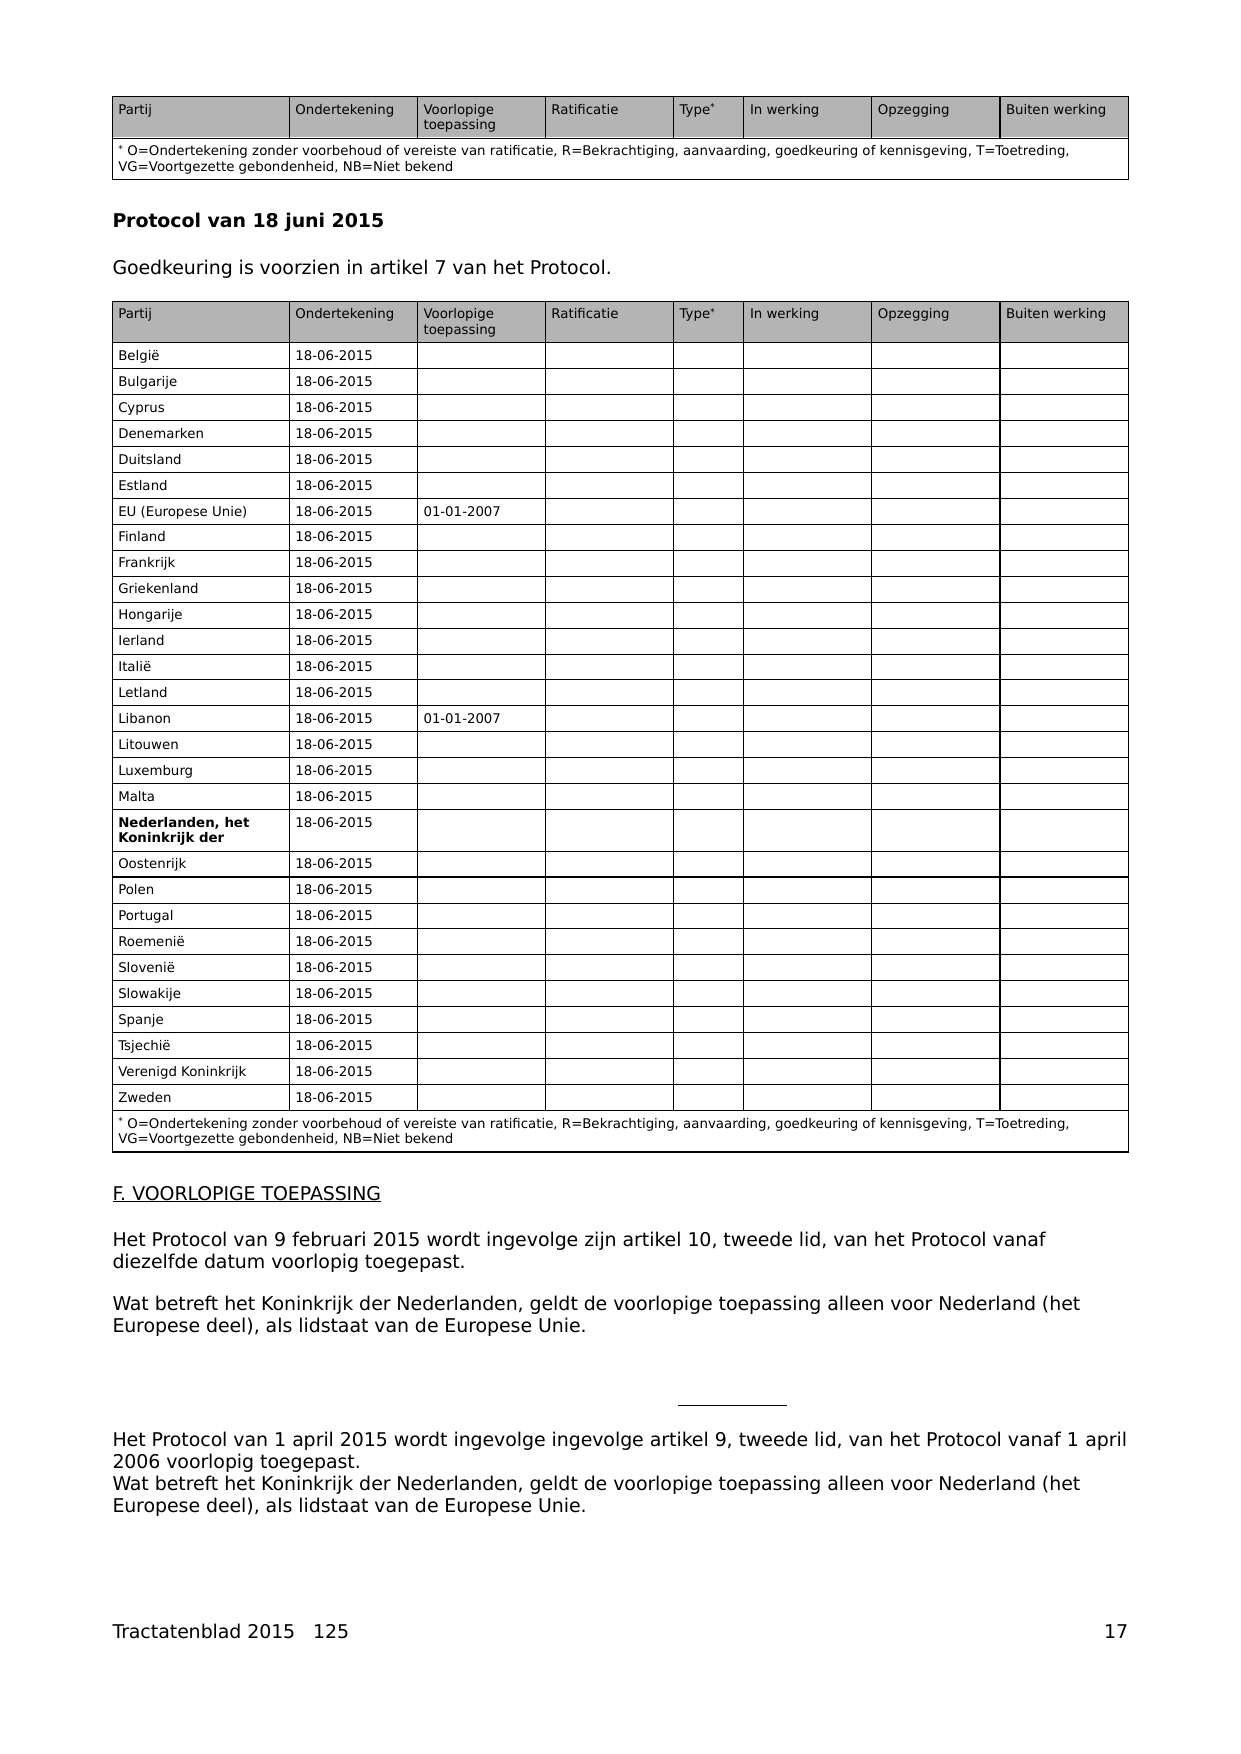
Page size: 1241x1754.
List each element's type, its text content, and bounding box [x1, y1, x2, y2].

table_cell [546, 603, 673, 627]
table_cell 18-06-2015 [290, 421, 417, 446]
table_cell [418, 955, 545, 980]
table_cell [418, 878, 545, 902]
table_cell 18-06-2015 [290, 680, 417, 705]
table_cell [744, 603, 871, 627]
table_cell Malta [113, 784, 289, 809]
table_cell [1001, 955, 1128, 980]
table_cell [418, 1059, 545, 1084]
table_cell [1001, 1007, 1128, 1032]
table_cell * O=Ondertekening zonder voorbehoud of vereiste van ratificatie, R=Bekrachtiging, aanvaarding, goedkeuring of kennisgeving, T=Toetreding, VG=Voortgezette gebondenheid, NB=Niet bekend [113, 139, 1128, 179]
table_cell [872, 603, 999, 627]
table_cell 18-06-2015 [290, 551, 417, 576]
table_cell [418, 395, 545, 420]
table_cell [1001, 784, 1128, 809]
table_cell [744, 499, 871, 524]
table_cell [546, 369, 673, 394]
table_header Opzegging [872, 302, 999, 342]
table_cell [418, 473, 545, 498]
table_cell 18-06-2015 [290, 758, 417, 783]
table_cell [744, 758, 871, 783]
table_cell [546, 1007, 673, 1032]
table_cell [872, 343, 999, 368]
table_cell [1001, 981, 1128, 1006]
table_cell [1001, 732, 1128, 757]
table_cell 18-06-2015 [290, 852, 417, 876]
table_cell [744, 577, 871, 602]
table_cell [418, 421, 545, 446]
table_cell [674, 929, 743, 954]
table_cell [744, 1085, 871, 1110]
table_cell [1001, 603, 1128, 627]
table_cell Finland [113, 525, 289, 550]
table_cell [418, 852, 545, 876]
table_header Type* [674, 97, 743, 137]
table_header In werking [744, 97, 871, 137]
table_cell [546, 551, 673, 576]
table_cell [744, 1007, 871, 1032]
table_cell [674, 852, 743, 876]
table_cell [744, 551, 871, 576]
table_cell Slowakije [113, 981, 289, 1006]
table_cell Oostenrijk [113, 852, 289, 876]
table_cell [674, 955, 743, 980]
table_cell 18-06-2015 [290, 784, 417, 809]
table_cell Nederlanden, het Koninkrijk der [113, 810, 289, 851]
table_cell Roemenië [113, 929, 289, 954]
table_cell [418, 369, 545, 394]
table_cell [674, 473, 743, 498]
table_cell [744, 680, 871, 705]
table_cell [872, 629, 999, 653]
table_cell [872, 758, 999, 783]
table_cell 01-01-2007 [418, 499, 545, 524]
table_cell [1001, 629, 1128, 653]
table_cell [872, 1033, 999, 1058]
table_cell [872, 655, 999, 679]
table_cell Slovenië [113, 955, 289, 980]
table_cell [546, 732, 673, 757]
table_cell [744, 732, 871, 757]
table_cell [872, 421, 999, 446]
table_cell [872, 706, 999, 731]
table_cell [546, 577, 673, 602]
table_cell [1001, 878, 1128, 902]
table_cell [872, 732, 999, 757]
table_cell [872, 1059, 999, 1084]
table_cell [418, 904, 545, 928]
table_header Ratificatie [546, 302, 673, 342]
table_cell [546, 525, 673, 550]
table_cell [744, 1059, 871, 1084]
table_cell [1001, 655, 1128, 679]
table_cell Griekenland [113, 577, 289, 602]
table_cell Litouwen [113, 732, 289, 757]
table_cell Polen [113, 878, 289, 902]
table_cell 18-06-2015 [290, 1033, 417, 1058]
table_cell [418, 525, 545, 550]
table_cell Bulgarije [113, 369, 289, 394]
table_cell [546, 395, 673, 420]
table_cell 18-06-2015 [290, 655, 417, 679]
table_cell [744, 1033, 871, 1058]
table_cell België [113, 343, 289, 368]
table_cell [1001, 447, 1128, 472]
table_cell [674, 878, 743, 902]
table_cell Luxemburg [113, 758, 289, 783]
table_cell [546, 343, 673, 368]
table_cell [1001, 369, 1128, 394]
table_cell [744, 343, 871, 368]
table_header Partij [113, 97, 289, 137]
table_cell [872, 577, 999, 602]
table_cell [744, 655, 871, 679]
table_cell [674, 981, 743, 1006]
table_cell Duitsland [113, 447, 289, 472]
table_cell Spanje [113, 1007, 289, 1032]
table_cell [872, 473, 999, 498]
table_header Opzegging [872, 97, 999, 137]
table_cell 18-06-2015 [290, 343, 417, 368]
table_cell 18-06-2015 [290, 395, 417, 420]
table_cell [1001, 473, 1128, 498]
table_cell [418, 655, 545, 679]
table_cell Frankrijk [113, 551, 289, 576]
table_cell [872, 929, 999, 954]
table_cell 18-06-2015 [290, 732, 417, 757]
table_cell [418, 447, 545, 472]
table_cell [418, 680, 545, 705]
table_cell [418, 758, 545, 783]
table_cell [1001, 1033, 1128, 1058]
table_cell [1001, 852, 1128, 876]
table_cell [674, 421, 743, 446]
table_cell Portugal [113, 904, 289, 928]
table_cell [674, 706, 743, 731]
table_cell Tsjechië [113, 1033, 289, 1058]
table_cell [674, 1033, 743, 1058]
table_cell 18-06-2015 [290, 499, 417, 524]
table_cell 18-06-2015 [290, 810, 417, 851]
table_cell [674, 904, 743, 928]
table_cell [1001, 421, 1128, 446]
table_cell [546, 758, 673, 783]
table_cell [418, 603, 545, 627]
subtitle Protocol van 18 juni 2015 [112, 210, 1128, 232]
table_cell Ierland [113, 629, 289, 653]
table_cell [546, 955, 673, 980]
table_cell [744, 447, 871, 472]
table_cell [418, 1033, 545, 1058]
table_cell [546, 929, 673, 954]
table_cell [744, 955, 871, 980]
table_cell [674, 810, 743, 851]
table_cell [1001, 577, 1128, 602]
table_cell 18-06-2015 [290, 1007, 417, 1032]
table_cell 18-06-2015 [290, 473, 417, 498]
table_cell Cyprus [113, 395, 289, 420]
table_cell 18-06-2015 [290, 981, 417, 1006]
table_cell 18-06-2015 [290, 577, 417, 602]
table_cell [744, 706, 871, 731]
table_cell [546, 680, 673, 705]
table_cell [674, 369, 743, 394]
table_cell [674, 1007, 743, 1032]
table_cell [546, 473, 673, 498]
table_cell [872, 447, 999, 472]
table_cell [1001, 1059, 1128, 1084]
table_header Voorlopige toepassing [418, 302, 545, 342]
table_cell [546, 878, 673, 902]
table_cell 18-06-2015 [290, 929, 417, 954]
table_cell [1001, 1085, 1128, 1110]
table_cell [1001, 343, 1128, 368]
table_cell [418, 629, 545, 653]
table_cell 18-06-2015 [290, 629, 417, 653]
table_cell [674, 680, 743, 705]
table_cell [546, 629, 673, 653]
table_cell [546, 1059, 673, 1084]
table_cell [674, 655, 743, 679]
table_cell Hongarije [113, 603, 289, 627]
table_cell [674, 629, 743, 653]
table_cell Libanon [113, 706, 289, 731]
table_cell 18-06-2015 [290, 525, 417, 550]
table_cell [546, 784, 673, 809]
table_cell [744, 395, 871, 420]
table_cell [1001, 525, 1128, 550]
table_cell [872, 369, 999, 394]
table_cell [872, 852, 999, 876]
table_cell [674, 603, 743, 627]
table_cell [546, 810, 673, 851]
table_header Buiten werking [1001, 302, 1128, 342]
table_cell [872, 395, 999, 420]
table_header Buiten werking [1001, 97, 1128, 137]
table_cell [872, 810, 999, 851]
table_cell [872, 878, 999, 902]
table_cell [744, 852, 871, 876]
table_cell [744, 810, 871, 851]
table_cell [744, 525, 871, 550]
table_cell [418, 784, 545, 809]
table_cell [872, 1007, 999, 1032]
text Wat betreft het Koninkrijk der Nederlanden, geldt de voorlopige toepassing alleen voor Nederland (het Europese deel), als lidstaat van de Europese Unie. [112, 1473, 1128, 1517]
table_cell [674, 343, 743, 368]
table_cell 18-06-2015 [290, 1085, 417, 1110]
table_cell 18-06-2015 [290, 603, 417, 627]
table_cell [872, 784, 999, 809]
table_header Partij [113, 302, 289, 342]
table_cell Estland [113, 473, 289, 498]
table_cell [1001, 680, 1128, 705]
table_cell [674, 551, 743, 576]
table_cell [674, 1059, 743, 1084]
table_cell [1001, 810, 1128, 851]
table_cell [674, 395, 743, 420]
table_cell [744, 421, 871, 446]
table_cell [1001, 551, 1128, 576]
table_cell 18-06-2015 [290, 706, 417, 731]
subtitle F. VOORLOPIGE TOEPASSING [112, 1182, 1128, 1204]
table_cell [418, 343, 545, 368]
table_cell [744, 929, 871, 954]
table_cell [744, 473, 871, 498]
table_header Ondertekening [290, 97, 417, 137]
table_cell [872, 981, 999, 1006]
table_cell [418, 929, 545, 954]
table_cell [546, 981, 673, 1006]
table_cell [1001, 758, 1128, 783]
table_cell [744, 878, 871, 902]
text Het Protocol van 9 februari 2015 wordt ingevolge zijn artikel 10, tweede lid, van het Protocol vanaf diezelfde datum voorlopig toegepast. [112, 1229, 1128, 1273]
table_cell [546, 655, 673, 679]
table_cell [674, 732, 743, 757]
table_cell [872, 680, 999, 705]
table_cell [546, 904, 673, 928]
table_cell [418, 981, 545, 1006]
table_cell [1001, 929, 1128, 954]
table_header Ondertekening [290, 302, 417, 342]
table_cell [418, 1007, 545, 1032]
table_cell 01-01-2007 [418, 706, 545, 731]
table_cell Verenigd Koninkrijk [113, 1059, 289, 1084]
table_cell [418, 577, 545, 602]
table_cell * O=Ondertekening zonder voorbehoud of vereiste van ratificatie, R=Bekrachtiging, aanvaarding, goedkeuring of kennisgeving, T=Toetreding, VG=Voortgezette gebondenheid, NB=Niet bekend [113, 1111, 1128, 1151]
text Goedkeuring is voorzien in artikel 7 van het Protocol. [112, 257, 1128, 279]
table_cell 18-06-2015 [290, 369, 417, 394]
table_cell [872, 904, 999, 928]
table_cell [674, 784, 743, 809]
table_cell [674, 577, 743, 602]
table_cell [546, 421, 673, 446]
table_cell [418, 551, 545, 576]
table_cell [546, 499, 673, 524]
table_cell [546, 447, 673, 472]
table_cell [546, 1033, 673, 1058]
table_cell EU (Europese Unie) [113, 499, 289, 524]
table_cell [744, 629, 871, 653]
table_cell [418, 1085, 545, 1110]
table_cell 18-06-2015 [290, 447, 417, 472]
table_cell [744, 981, 871, 1006]
table_cell [1001, 904, 1128, 928]
table_cell [674, 758, 743, 783]
table_cell [546, 706, 673, 731]
table_cell Italië [113, 655, 289, 679]
table_cell 18-06-2015 [290, 878, 417, 902]
text Wat betreft het Koninkrijk der Nederlanden, geldt de voorlopige toepassing alleen voor Nederland (het Europese deel), als lidstaat van de Europese Unie. [112, 1293, 1128, 1337]
table_header In werking [744, 302, 871, 342]
table_cell [418, 732, 545, 757]
table_cell [1001, 395, 1128, 420]
table_cell [1001, 706, 1128, 731]
table_cell [872, 499, 999, 524]
table_cell [744, 784, 871, 809]
table_cell [872, 551, 999, 576]
table_cell [1001, 499, 1128, 524]
table_cell [674, 499, 743, 524]
text Het Protocol van 1 april 2015 wordt ingevolge ingevolge artikel 9, tweede lid, van het Protocol vanaf 1 april 2006 voorlopig toegepast. [112, 1429, 1128, 1473]
table_cell [546, 852, 673, 876]
table_cell Denemarken [113, 421, 289, 446]
table_cell [872, 1085, 999, 1110]
table_cell [744, 369, 871, 394]
table_cell [744, 904, 871, 928]
table_cell Zweden [113, 1085, 289, 1110]
table_cell [872, 955, 999, 980]
table_header Voorlopige toepassing [418, 97, 545, 137]
table_cell 18-06-2015 [290, 1059, 417, 1084]
table_cell Letland [113, 680, 289, 705]
table_cell [418, 810, 545, 851]
table_header Type* [674, 302, 743, 342]
table_cell [674, 1085, 743, 1110]
table_header Ratificatie [546, 97, 673, 137]
table_cell [546, 1085, 673, 1110]
table_cell 18-06-2015 [290, 955, 417, 980]
table_cell [674, 525, 743, 550]
table_cell [674, 447, 743, 472]
table_cell [872, 525, 999, 550]
table_cell 18-06-2015 [290, 904, 417, 928]
